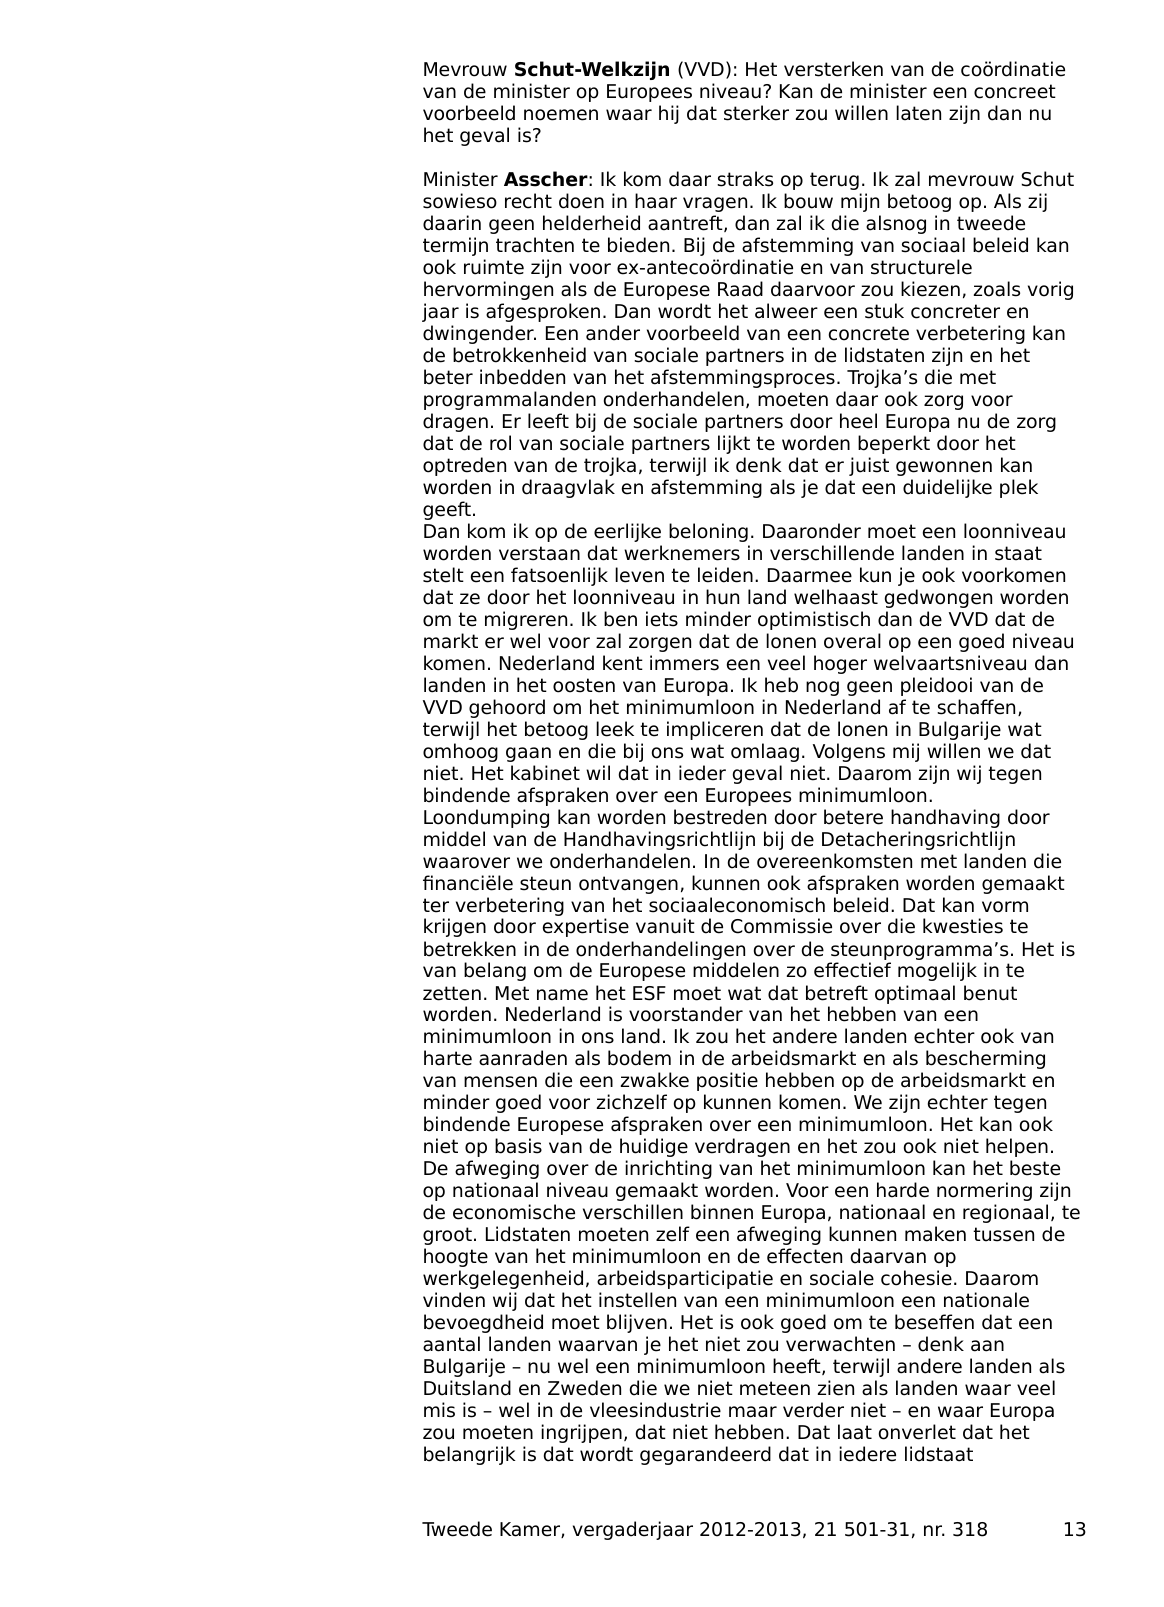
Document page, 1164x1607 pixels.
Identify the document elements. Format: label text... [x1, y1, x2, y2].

text Dan kom ik op de eerlijke beloning. Daaronder moet een loonniveau worden verstaan dat werknemers in verschillende landen in staat stelt een fatsoenlijk leven te leiden. Daarmee kun je ook voorkomen dat ze door het loonniveau in hun land welhaast gedwongen worden om te migreren. Ik ben iets minder optimistisch dan de VVD dat de markt er wel voor zal zorgen dat de lonen overal op een goed niveau komen. Nederland kent immers een veel hoger welvaartsniveau dan landen in het oosten van Europa. Ik heb nog geen pleidooi van de VVD gehoord om het minimumloon in Nederland af te schaffen, terwijl het betoog leek te impliceren dat de lonen in Bulgarije wat omhoog gaan en die bij ons wat omlaag. Volgens mij willen we dat niet. Het kabinet wil dat in ieder geval niet. Daarom zijn wij tegen bindende afspraken over een Europees minimumloon. [422, 521, 1087, 807]
text Minister Asscher: Ik kom daar straks op terug. Ik zal mevrouw Schut sowieso recht doen in haar vragen. Ik bouw mijn betoog op. Als zij daarin geen helderheid aantreft, dan zal ik die alsnog in tweede termijn trachten te bieden. Bij de afstemming van sociaal beleid kan ook ruimte zijn voor ex-antecoördinatie en van structurele hervormingen als de Europese Raad daarvoor zou kiezen, zoals vorig jaar is afgesproken. Dan wordt het alweer een stuk concreter en dwingender. Een ander voorbeeld van een concrete verbetering kan de betrokkenheid van sociale partners in de lidstaten zijn en het beter inbedden van het afstemmingsproces. Trojka’s die met programmalanden onderhandelen, moeten daar ook zorg voor dragen. Er leeft bij de sociale partners door heel Europa nu de zorg dat de rol van sociale partners lijkt te worden beperkt door het optreden van de trojka, terwijl ik denk dat er juist gewonnen kan worden in draagvlak en afstemming als je dat een duidelijke plek geeft. [422, 169, 1087, 521]
text Loondumping kan worden bestreden door betere handhaving door middel van de Handhavingsrichtlijn bij de Detacheringsrichtlijn waarover we onderhandelen. In de overeenkomsten met landen die financiële steun ontvangen, kunnen ook afspraken worden gemaakt ter verbetering van het sociaaleconomisch beleid. Dat kan vorm krijgen door expertise vanuit de Commissie over die kwesties te betrekken in de onderhandelingen over de steunprogramma’s. Het is van belang om de Europese middelen zo effectief mogelijk in te zetten. Met name het ESF moet wat dat betreft optimaal benut worden. Nederland is voorstander van het hebben van een minimumloon in ons land. Ik zou het andere landen echter ook van harte aanraden als bodem in de arbeidsmarkt en als bescherming van mensen die een zwakke positie hebben op de arbeidsmarkt en minder goed voor zichzelf op kunnen komen. We zijn echter tegen bindende Europese afspraken over een minimumloon. Het kan ook niet op basis van de huidige verdragen en het zou ook niet helpen. De afweging over de inrichting van het minimumloon kan het beste op nationaal niveau gemaakt worden. Voor een harde normering zijn de economische verschillen binnen Europa, nationaal en regionaal, te groot. Lidstaten moeten zelf een afweging kunnen maken tussen de hoogte van het minimumloon en de effecten daarvan op werkgelegenheid, arbeidsparticipatie en sociale cohesie. Daarom vinden wij dat het instellen van een minimumloon een nationale bevoegdheid moet blijven. Het is ook goed om te beseffen dat een aantal landen waarvan je het niet zou verwachten – denk aan Bulgarije – nu wel een minimumloon heeft, terwijl andere landen als Duitsland en Zweden die we niet meteen zien als landen waar veel mis is – wel in de vleesindustrie maar verder niet – en waar Europa zou moeten ingrijpen, dat niet hebben. Dat laat onverlet dat het belangrijk is dat wordt gegarandeerd dat in iedere lidstaat [422, 807, 1087, 1466]
text Mevrouw Schut-Welkzijn (VVD): Het versterken van de coördinatie van de minister op Europees niveau? Kan de minister een concreet voorbeeld noemen waar hij dat sterker zou willen laten zijn dan nu het geval is? [422, 59, 1087, 147]
